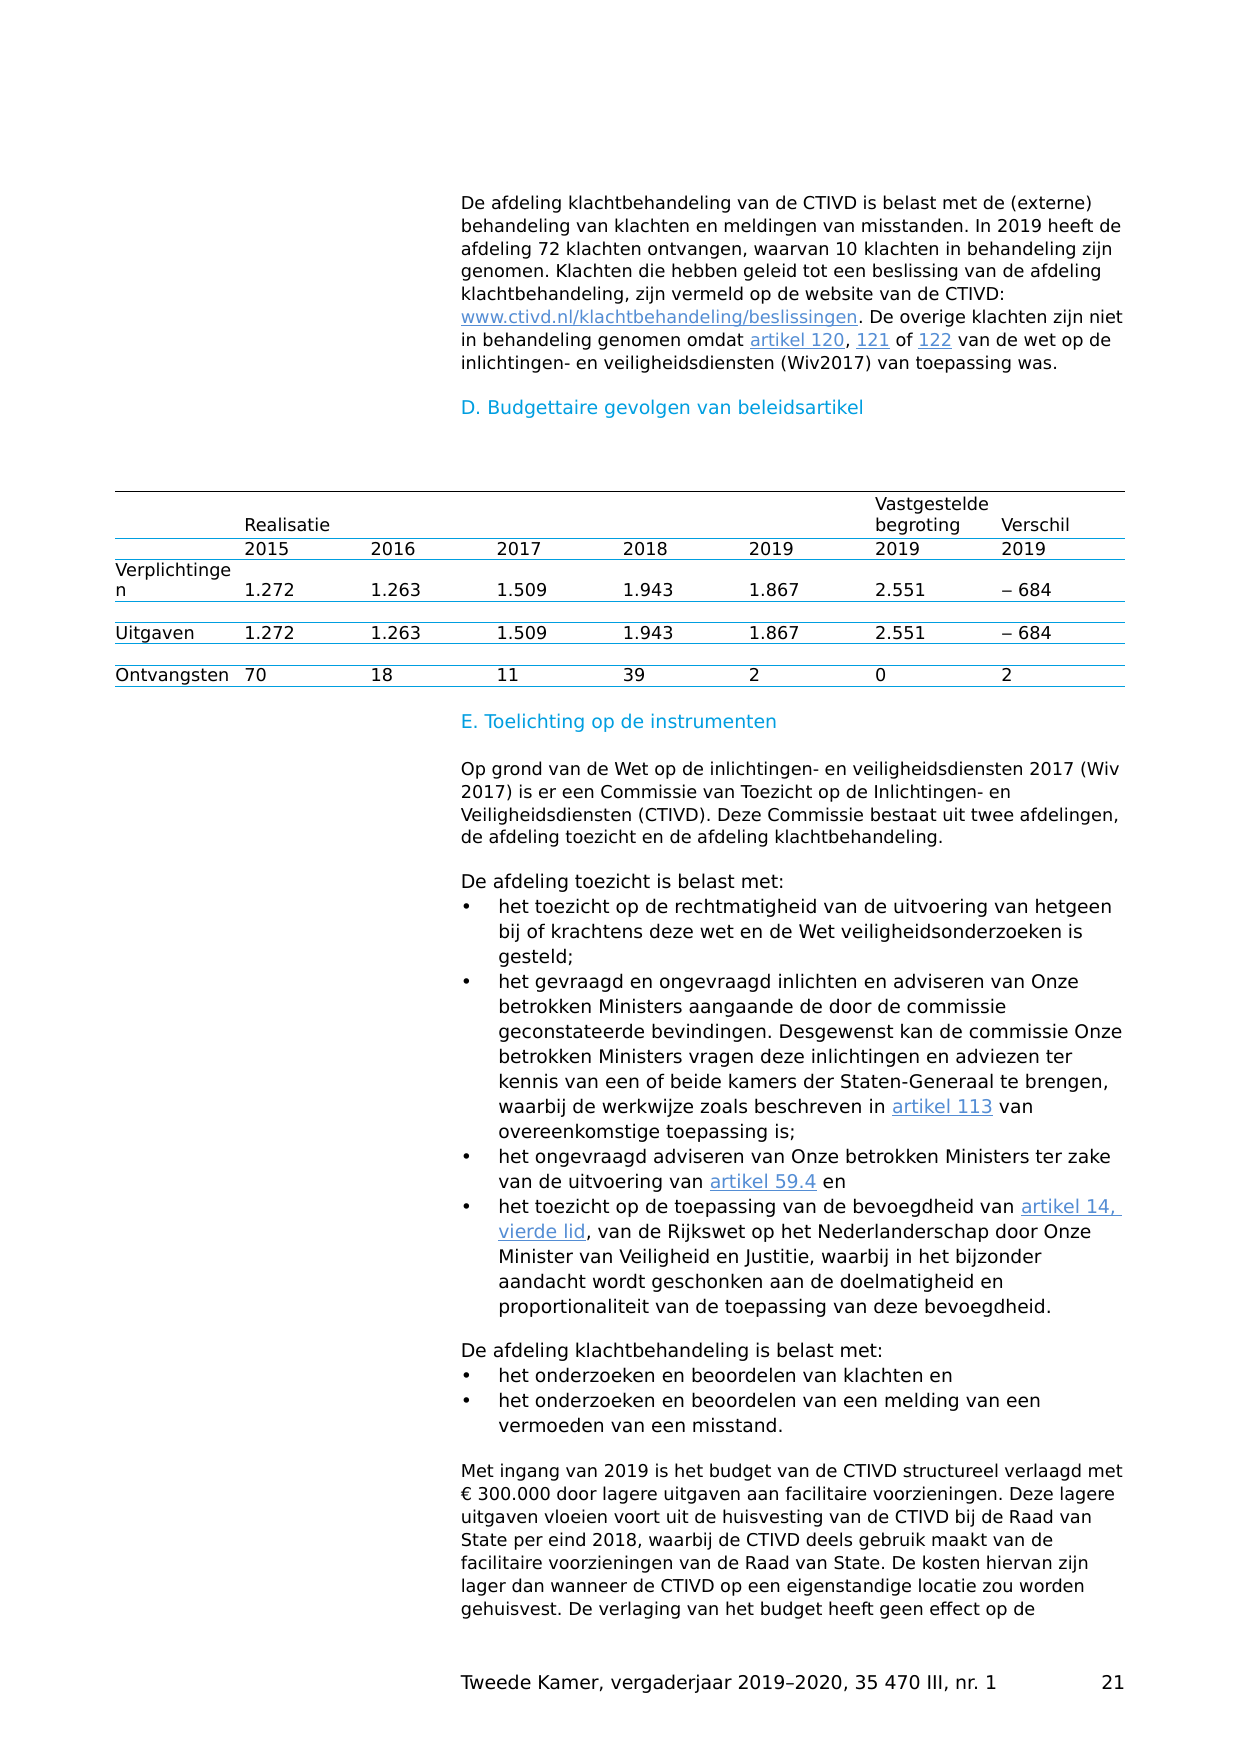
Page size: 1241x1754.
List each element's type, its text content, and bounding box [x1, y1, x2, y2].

table_cell [872, 602, 998, 622]
table_cell Ontvangsten [115, 666, 241, 686]
table_cell 2 [998, 666, 1125, 686]
text Op grond van de Wet op de inlichtingen- en veiligheidsdiensten 2017 (Wiv 2017) is er een Commissie van Toezicht op de Inlichtingen- en Veiligheidsdiensten (CTIVD). Deze Commissie bestaat uit twee afdelingen, de afdeling toezicht en de afdeling klachtbehandeling. [461, 757, 1125, 848]
table_cell Vastgestelde begroting [872, 492, 998, 538]
table_cell [746, 644, 872, 664]
table_cell 1.263 [368, 623, 493, 643]
table_cell 2.551 [872, 623, 998, 643]
table_cell [494, 644, 620, 664]
table_cell 18 [368, 666, 493, 686]
table_cell 11 [494, 666, 620, 686]
table_cell 1.272 [241, 560, 367, 601]
table_cell 1.943 [620, 560, 746, 601]
table_cell [620, 644, 746, 664]
list het gevraagd en ongevraagd inlichten en adviseren van Onze betrokken Ministers aangaande de door de commissie geconstateerde bevindingen. Desgewenst kan de commissie Onze betrokken Ministers vragen deze inlichtingen en adviezen ter kennis van een of beide kamers der Staten-Generaal te brengen, waarbij de werkwijze zoals beschreven in artikel 113 van overeenkomstige toepassing is; [461, 968, 1125, 1143]
text De afdeling toezicht is belast met: [461, 871, 1125, 893]
table_cell [115, 602, 241, 622]
table_cell [368, 644, 493, 664]
table_cell Uitgaven [115, 623, 241, 643]
table_cell 1.272 [241, 623, 367, 643]
table_cell [746, 602, 872, 622]
table_cell 1.867 [746, 623, 872, 643]
table_cell [494, 602, 620, 622]
table_cell [241, 602, 367, 622]
table_cell 2016 [368, 539, 493, 559]
table_cell ‒ 684 [998, 560, 1125, 601]
table_cell [368, 602, 493, 622]
table_cell 2019 [872, 539, 998, 559]
table_cell [872, 644, 998, 664]
table_cell 2017 [494, 539, 620, 559]
table_cell [115, 539, 241, 559]
table_cell 0 [872, 666, 998, 686]
table_cell 2019 [746, 539, 872, 559]
table_cell [241, 644, 367, 664]
table_cell 70 [241, 666, 367, 686]
table_cell ‒ 684 [998, 623, 1125, 643]
text De afdeling klachtbehandeling van de CTIVD is belast met de (externe) behandeling van klachten en meldingen van misstanden. In 2019 heeft de afdeling 72 klachten ontvangen, waarvan 10 klachten in behandeling zijn genomen. Klachten die hebben geleid tot een beslissing van de afdeling klachtbehandeling, zijn vermeld op de website van de CTIVD: www.ctivd.nl/klachtbehandeling/beslissingen. De overige klachten zijn niet in behandeling genomen omdat artikel 120, 121 of 122 van de wet op de inlichtingen- en veiligheidsdiensten (Wiv2017) van toepassing was. [461, 191, 1125, 374]
list het toezicht op de rechtmatigheid van de uitvoering van hetgeen bij of krachtens deze wet en de Wet veiligheidsonderzoeken is gesteld; [461, 893, 1125, 968]
title D. Budgettaire gevolgen van beleidsartikel [461, 397, 1125, 419]
title E. Toelichting op de instrumenten [461, 711, 1125, 733]
table_cell [998, 644, 1125, 664]
table_cell 2019 [998, 539, 1125, 559]
table_cell 2.551 [872, 560, 998, 601]
text Met ingang van 2019 is het budget van de CTIVD structureel verlaagd met € 300.000 door lagere uitgaven aan facilitaire voorzieningen. Deze lagere uitgaven vloeien voort uit de huisvesting van de CTIVD bij de Raad van State per eind 2018, waarbij de CTIVD deels gebruik maakt van de facilitaire voorzieningen van de Raad van State. De kosten hiervan zijn lager dan wanneer de CTIVD op een eigenstandige locatie zou worden gehuisvest. De verlaging van het budget heeft geen effect op de [461, 1459, 1125, 1620]
table_cell [998, 602, 1125, 622]
table_cell 2 [746, 666, 872, 686]
table_header Tabel 5 Budgettaire gevolgen van beleid Commissie van Toezicht op de Inlichtingen- en Veiligheidsdiensten (bedragen x € 1.000) [115, 443, 1125, 491]
table_cell [620, 602, 746, 622]
table_cell [115, 492, 241, 538]
table_cell 1.943 [620, 623, 746, 643]
table_cell 1.263 [368, 560, 493, 601]
list het onderzoeken en beoordelen van klachten en [461, 1362, 1125, 1387]
table_cell Verschil [998, 492, 1125, 538]
table_cell 2018 [620, 539, 746, 559]
table_cell [115, 644, 241, 664]
table_cell Realisatie [241, 492, 872, 538]
table_cell 2015 [241, 539, 367, 559]
text De afdeling klachtbehandeling is belast met: [461, 1340, 1125, 1362]
table_cell 1.867 [746, 560, 872, 601]
table_cell 1.509 [494, 623, 620, 643]
list het ongevraagd adviseren van Onze betrokken Ministers ter zake van de uitvoering van artikel 59.4 en [461, 1143, 1125, 1193]
table_cell 1.509 [494, 560, 620, 601]
list het onderzoeken en beoordelen van een melding van een vermoeden van een misstand. [461, 1387, 1125, 1437]
table_cell Verplichtingen [115, 560, 241, 601]
list het toezicht op de toepassing van de bevoegdheid van artikel 14, vierde lid, van de Rijkswet op het Nederlanderschap door Onze Minister van Veiligheid en Justitie, waarbij in het bijzonder aandacht wordt geschonken aan de doelmatigheid en proportionaliteit van de toepassing van deze bevoegdheid. [461, 1193, 1125, 1318]
table_cell 39 [620, 666, 746, 686]
